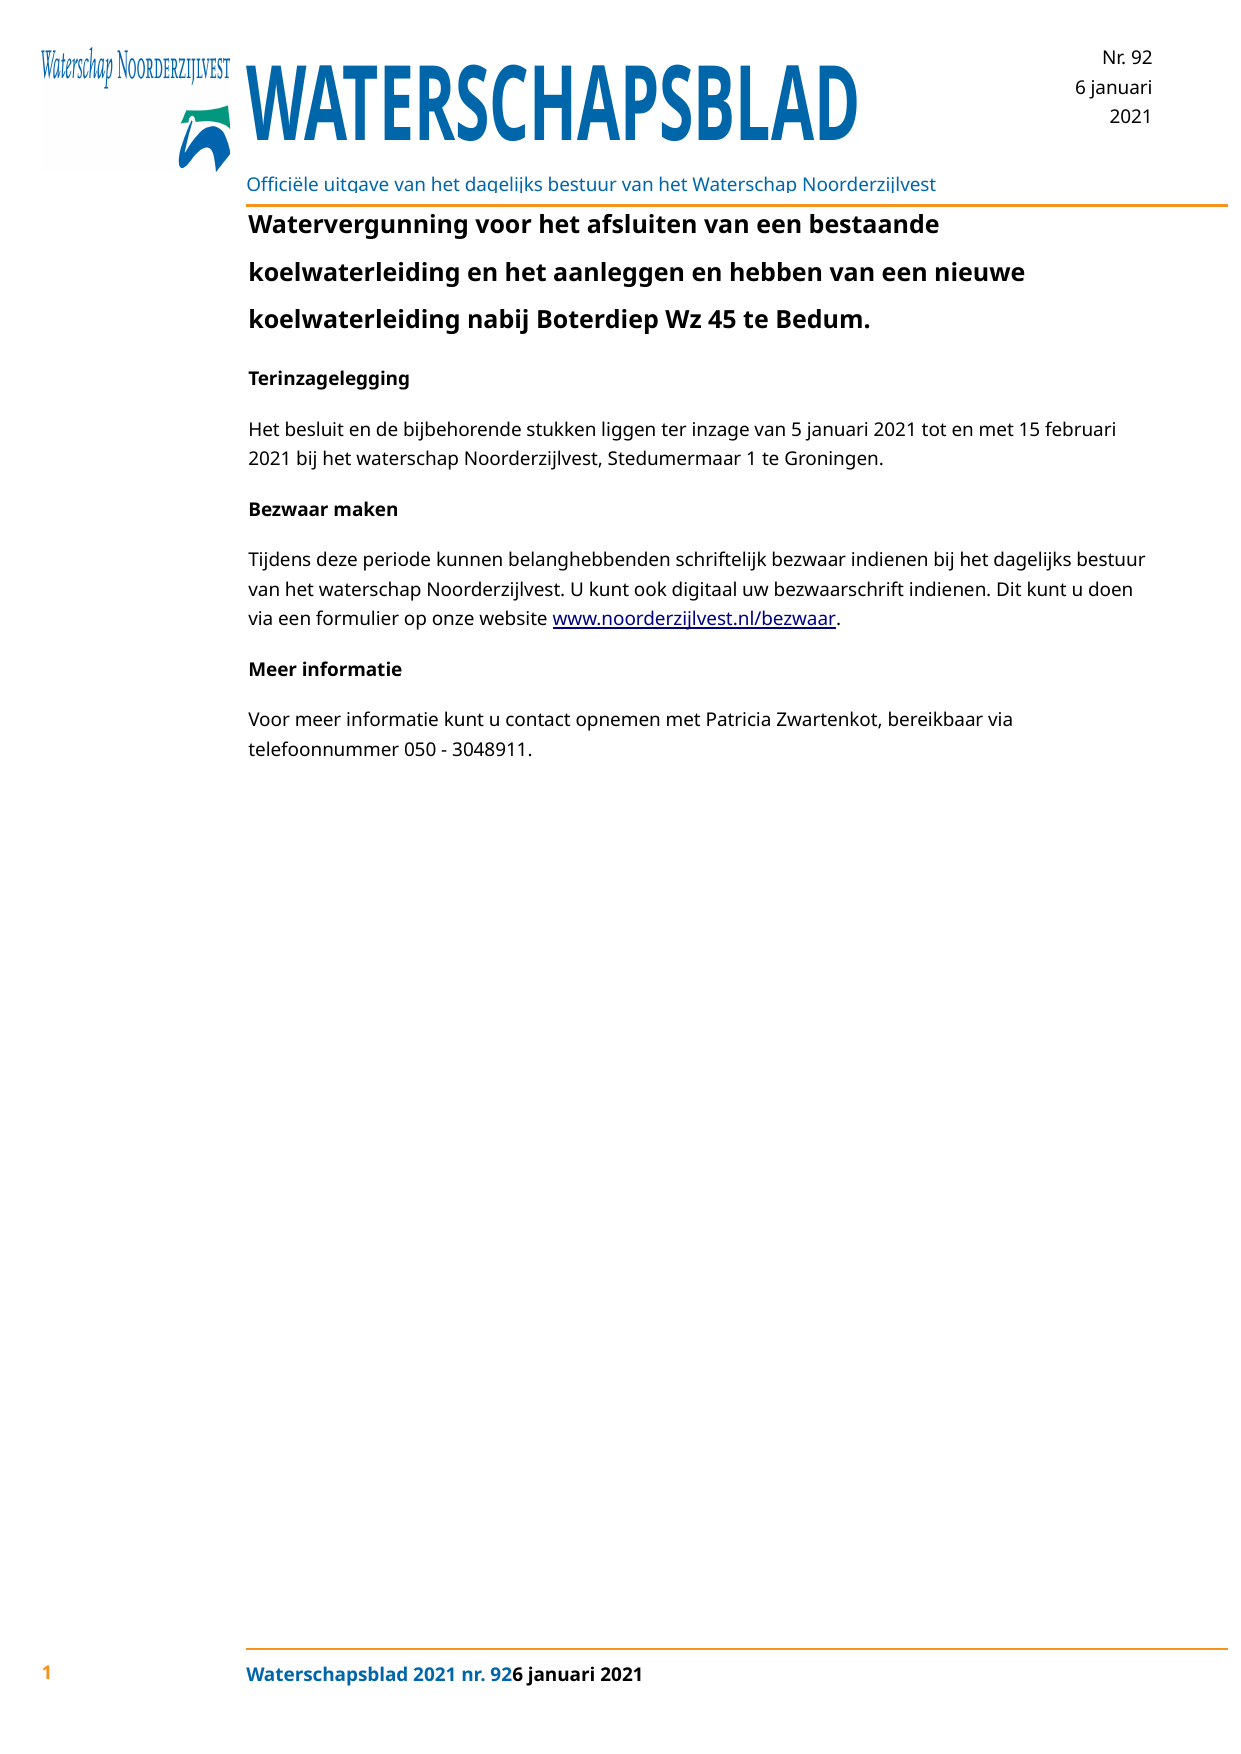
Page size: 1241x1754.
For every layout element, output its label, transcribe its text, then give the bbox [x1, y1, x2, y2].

text Watervergunning voor het afsluiten van een bestaande koelwaterleiding en het aanleggen en hebben van een nieuwe koelwaterleiding nabij Boterdiep Wz 45 te Bedum. [248, 207, 1152, 336]
text Meer informatie [248, 656, 1152, 682]
text Tijdens deze periode kunnen belanghebbenden schriftelijk bezwaar indienen bij het dagelijks bestuur van het waterschap Noorderzijlvest. U kunt ook digitaal uw bezwaarschrift indienen. Dit kunt u doen via een formulier op onze website www.noorderzijlvest.nl/bezwaar. [248, 546, 1152, 631]
picture [41, 47, 231, 172]
text Terinzagelegging [248, 366, 1152, 391]
text Voor meer informatie kunt u contact opnemen met Patricia Zwartenkot, bereikbaar via telefoonnummer 050 - 3048911. [248, 706, 1152, 762]
text Bezwaar maken [248, 496, 1152, 522]
text Het besluit en de bijbehorende stukken liggen ter inzage van 5 januari 2021 tot en met 15 februari 2021 bij het waterschap Noorderzijlvest, Stedumermaar 1 te Groningen. [248, 416, 1152, 471]
